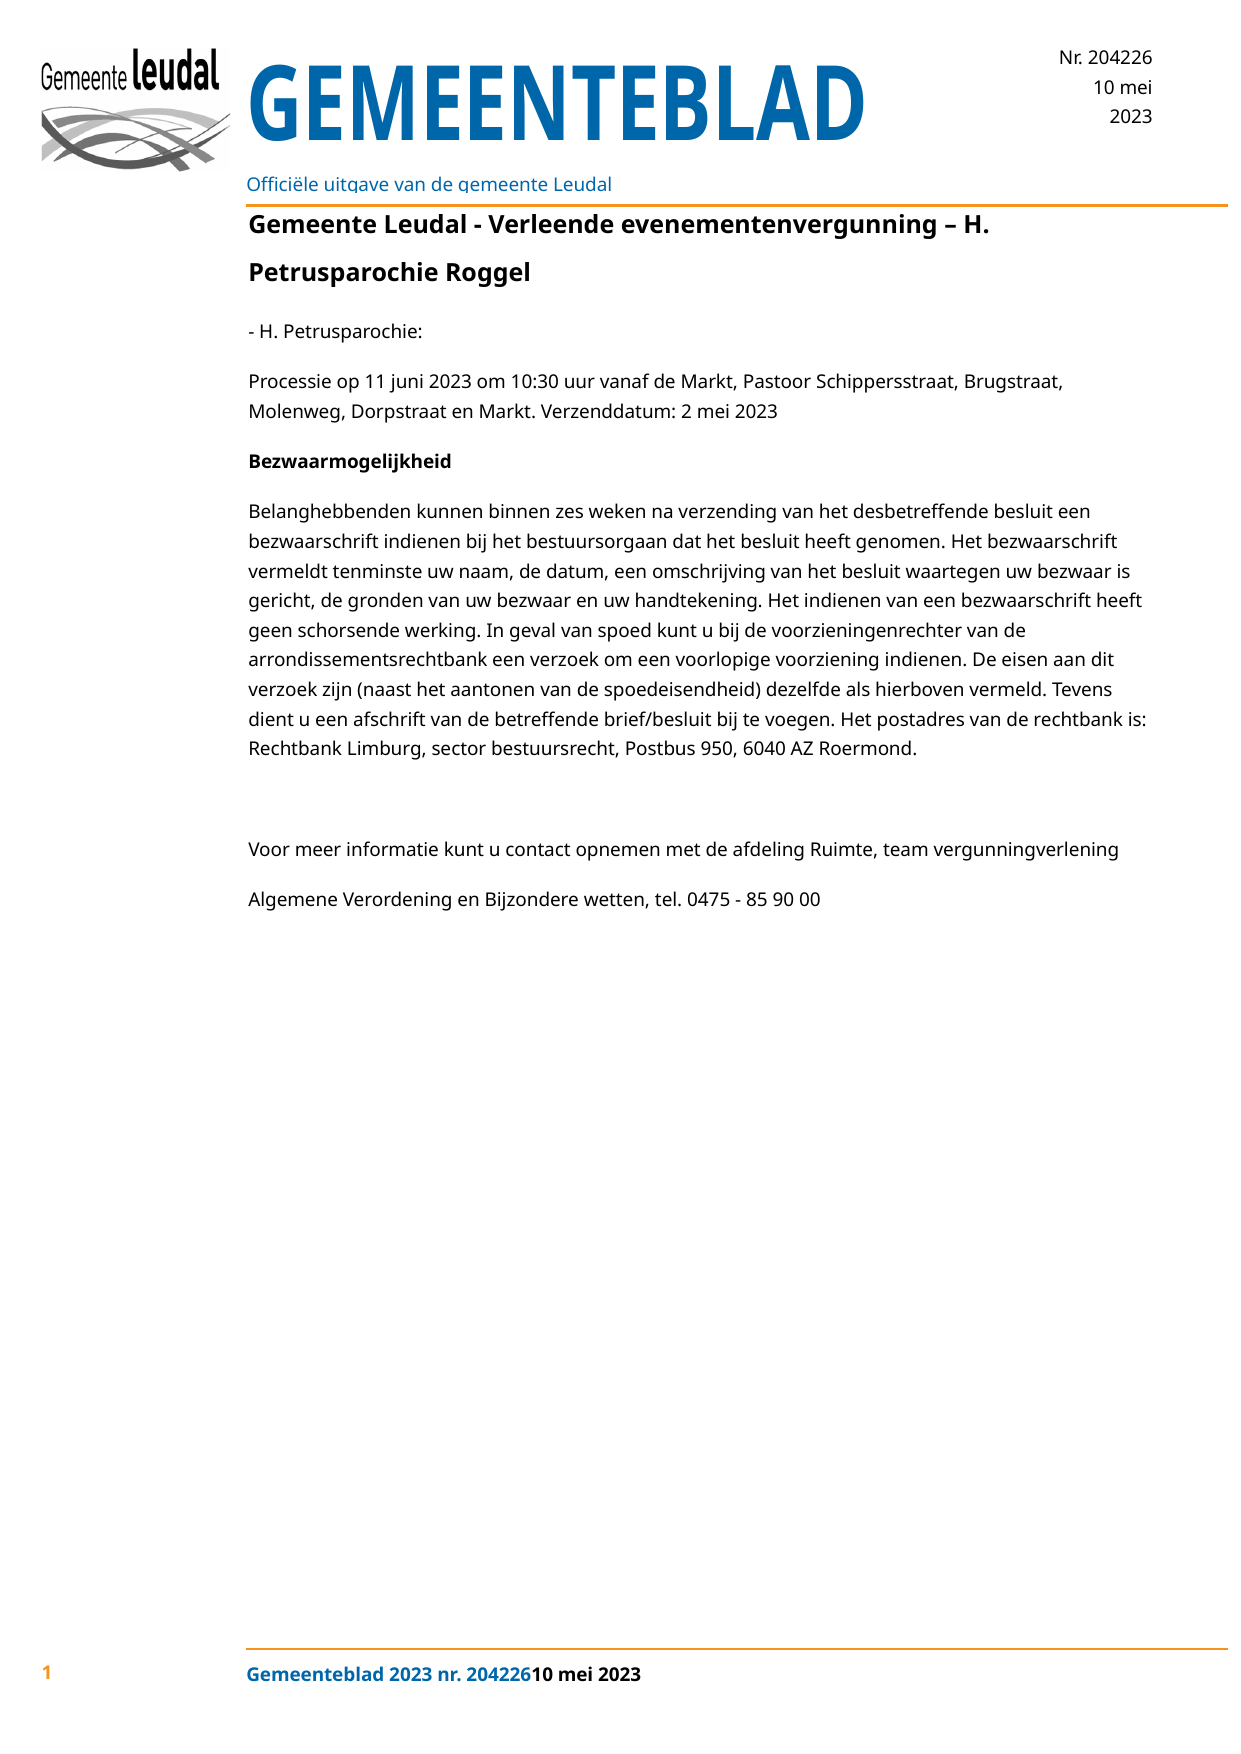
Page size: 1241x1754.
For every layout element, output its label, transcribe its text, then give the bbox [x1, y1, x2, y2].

picture [41, 47, 231, 172]
text Gemeente Leudal - Verleende evenementenvergunning – H. Petrusparochie Roggel [248, 207, 1152, 288]
text Belanghebbenden kunnen binnen zes weken na verzending van het desbetreffende besluit een bezwaarschrift indienen bij het bestuursorgaan dat het besluit heeft genomen. Het bezwaarschrift vermeldt tenminste uw naam, de datum, een omschrijving van het besluit waartegen uw bezwaar is gericht, de gronden van uw bezwaar en uw handtekening. Het indienen van een bezwaarschrift heeft geen schorsende werking. In geval van spoed kunt u bij de voorzieningenrechter van de arrondissementsrechtbank een verzoek om een voorlopige voorziening indienen. De eisen aan dit verzoek zijn (naast het aantonen van de spoedeisendheid) dezelfde als hierboven vermeld. Tevens dient u een afschrift van de betreffende brief/besluit bij te voegen. Het postadres van de rechtbank is: Rechtbank Limburg, sector bestuursrecht, Postbus 950, 6040 AZ Roermond. [248, 499, 1152, 761]
text - H. Petrusparochie: [248, 318, 1152, 344]
text Processie op 11 juni 2023 om 10:30 uur vanaf de Markt, Pastoor Schippersstraat, Brugstraat, Molenweg, Dorpstraat en Markt. Verzenddatum: 2 mei 2023 [248, 368, 1152, 424]
text Algemene Verordening en Bijzondere wetten, tel. 0475 - 85 90 00 [248, 887, 1152, 912]
text Voor meer informatie kunt u contact opnemen met de afdeling Ruimte, team vergunningverlening [248, 836, 1152, 862]
text Bezwaarmogelijkheid [248, 448, 1152, 474]
